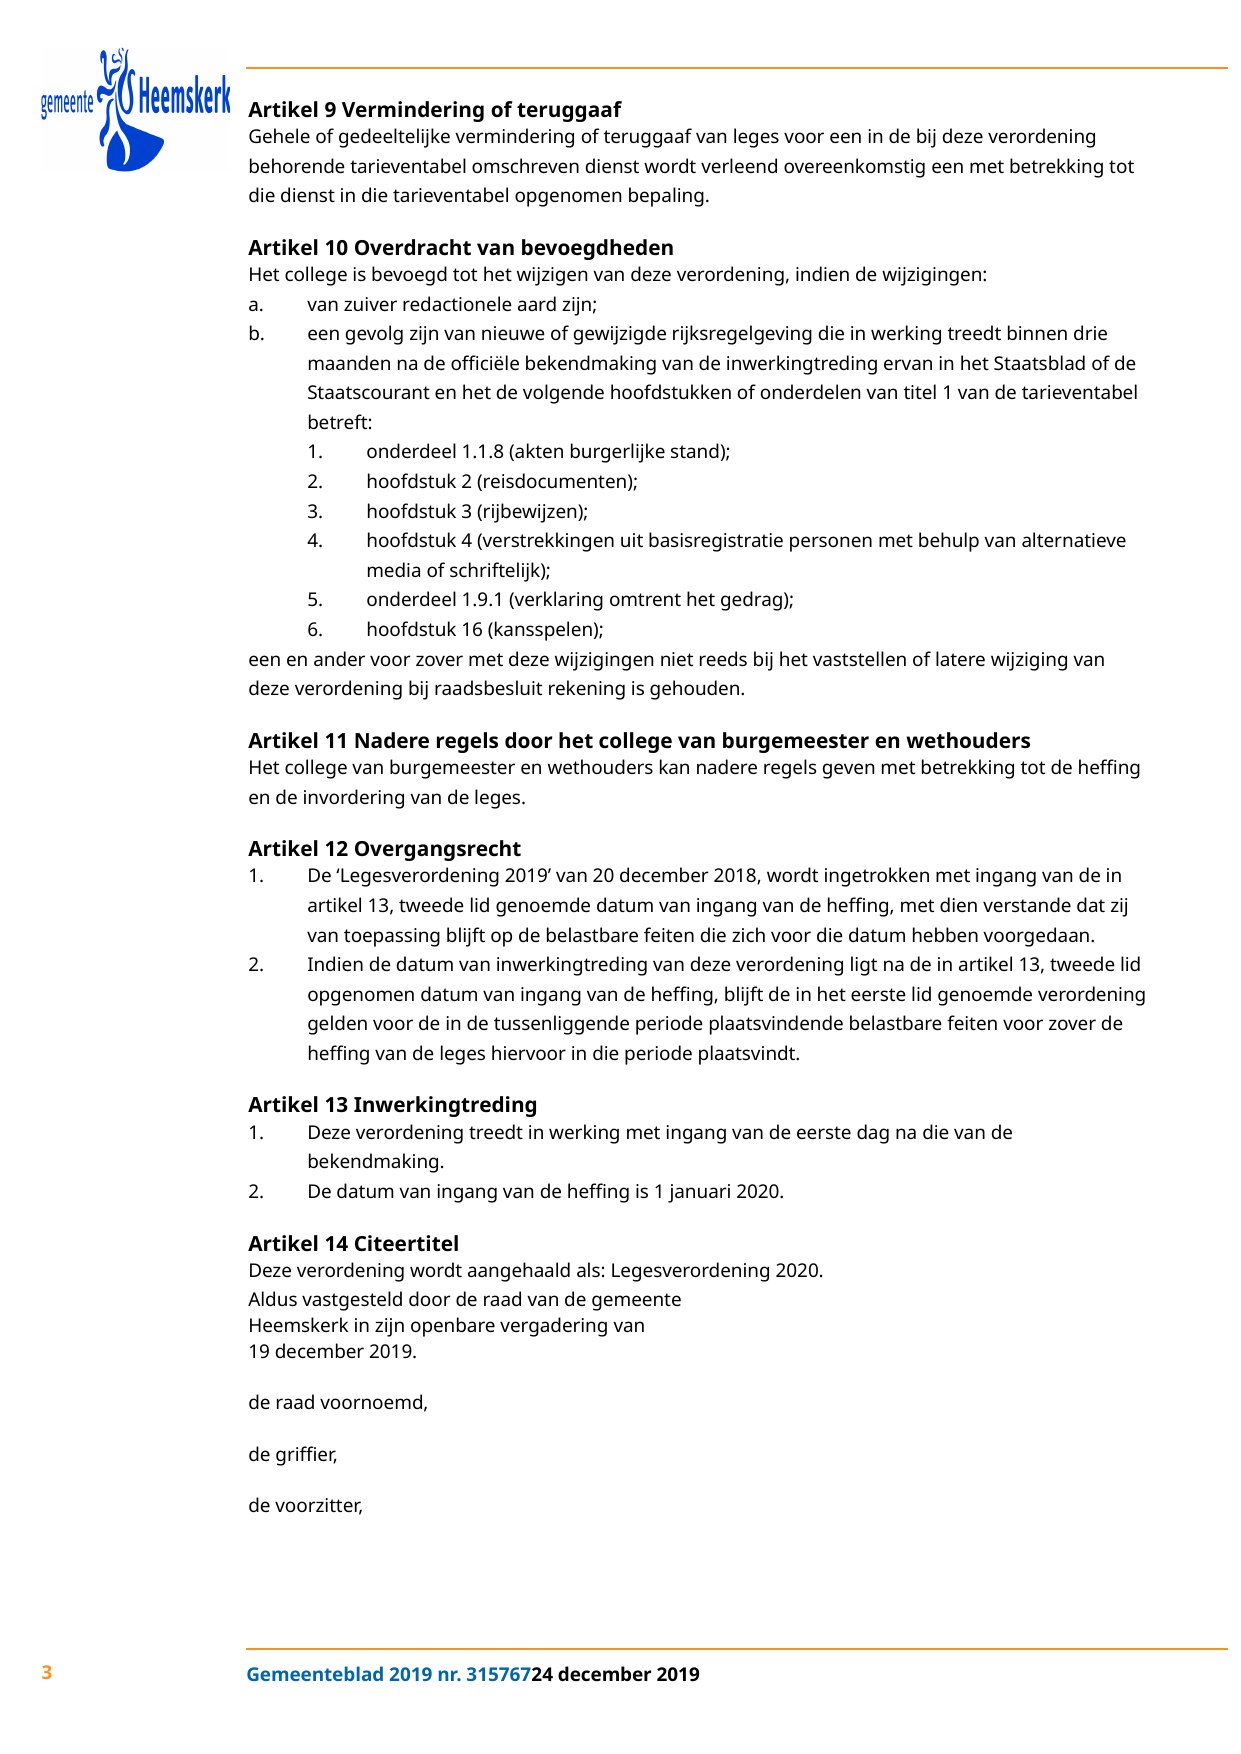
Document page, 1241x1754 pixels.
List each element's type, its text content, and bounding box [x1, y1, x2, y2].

list van zuiver redactionele aard zijn; [248, 291, 1152, 317]
list hoofdstuk 4 (verstrekkingen uit basisregistratie personen met behulp van alternatieve media of schriftelijk); [307, 527, 1152, 583]
text Artikel 14 Citeertitel [248, 1229, 1152, 1257]
text Gehele of gedeeltelijke vermindering of teruggaaf van leges voor een in de bij deze verordening behorende tarieventabel omschreven dienst wordt verleend overeenkomstig een met betrekking tot die dienst in die tarieventabel opgenomen bepaling. [248, 123, 1152, 208]
text een en ander voor zover met deze wijzigingen niet reeds bij het vaststellen of latere wijziging van deze verordening bij raadsbesluit rekening is gehouden. [248, 646, 1152, 701]
text Artikel 9 Vermindering of teruggaaf [248, 95, 1152, 123]
list een gevolg zijn van nieuwe of gewijzigde rijksregelgeving die in werking treedt binnen drie maanden na de officiële bekendmaking van de inwerkingtreding ervan in het Staatsblad of de Staatscourant en het de volgende hoofdstukken of onderdelen van titel 1 van de tarieventabel betreft: [248, 320, 1152, 435]
text Artikel 11 Nadere regels door het college van burgemeester en wethouders [248, 726, 1152, 754]
text de griffier, [248, 1441, 1152, 1467]
list hoofdstuk 16 (kansspelen); [307, 616, 1152, 642]
list onderdeel 1.1.8 (akten burgerlijke stand); [307, 439, 1152, 464]
text Deze verordening wordt aangehaald als: Legesverordening 2020. [248, 1257, 1152, 1283]
text Aldus vastgesteld door de raad van de gemeente [248, 1287, 1152, 1312]
text Het college van burgemeester en wethouders kan nadere regels geven met betrekking tot de heffing en de invordering van de leges. [248, 754, 1152, 809]
list Deze verordening treedt in werking met ingang van de eerste dag na die van de bekendmaking. [248, 1119, 1152, 1174]
text de voorzitter, [248, 1492, 1152, 1518]
text de raad voornoemd, [248, 1389, 1152, 1415]
picture [41, 47, 231, 172]
text Artikel 13 Inwerkingtreding [248, 1091, 1152, 1119]
list hoofdstuk 3 (rijbewijzen); [307, 498, 1152, 524]
list onderdeel 1.9.1 (verklaring omtrent het gedrag); [307, 587, 1152, 612]
text Het college is bevoegd tot het wijzigen van deze verordening, indien de wijzigingen: [248, 261, 1152, 287]
text 19 december 2019. [248, 1338, 1152, 1364]
list De ‘Legesverordening 2019’ van 20 december 2018, wordt ingetrokken met ingang van de in artikel 13, tweede lid genoemde datum van ingang van de heffing, met dien verstande dat zij van toepassing blijft op de belastbare feiten die zich voor die datum hebben voorgedaan. [248, 863, 1152, 948]
list hoofdstuk 2 (reisdocumenten); [307, 468, 1152, 494]
text Artikel 12 Overgangsrecht [248, 834, 1152, 863]
list Indien de datum van inwerkingtreding van deze verordening ligt na de in artikel 13, tweede lid opgenomen datum van ingang van de heffing, blijft de in het eerste lid genoemde verordening gelden voor de in de tussenliggende periode plaatsvindende belastbare feiten voor zover de heffing van de leges hiervoor in die periode plaatsvindt. [248, 951, 1152, 1066]
list De datum van ingang van de heffing is 1 januari 2020. [248, 1178, 1152, 1204]
text Heemskerk in zijn openbare vergadering van [248, 1312, 1152, 1338]
text Artikel 10 Overdracht van bevoegdheden [248, 233, 1152, 261]
